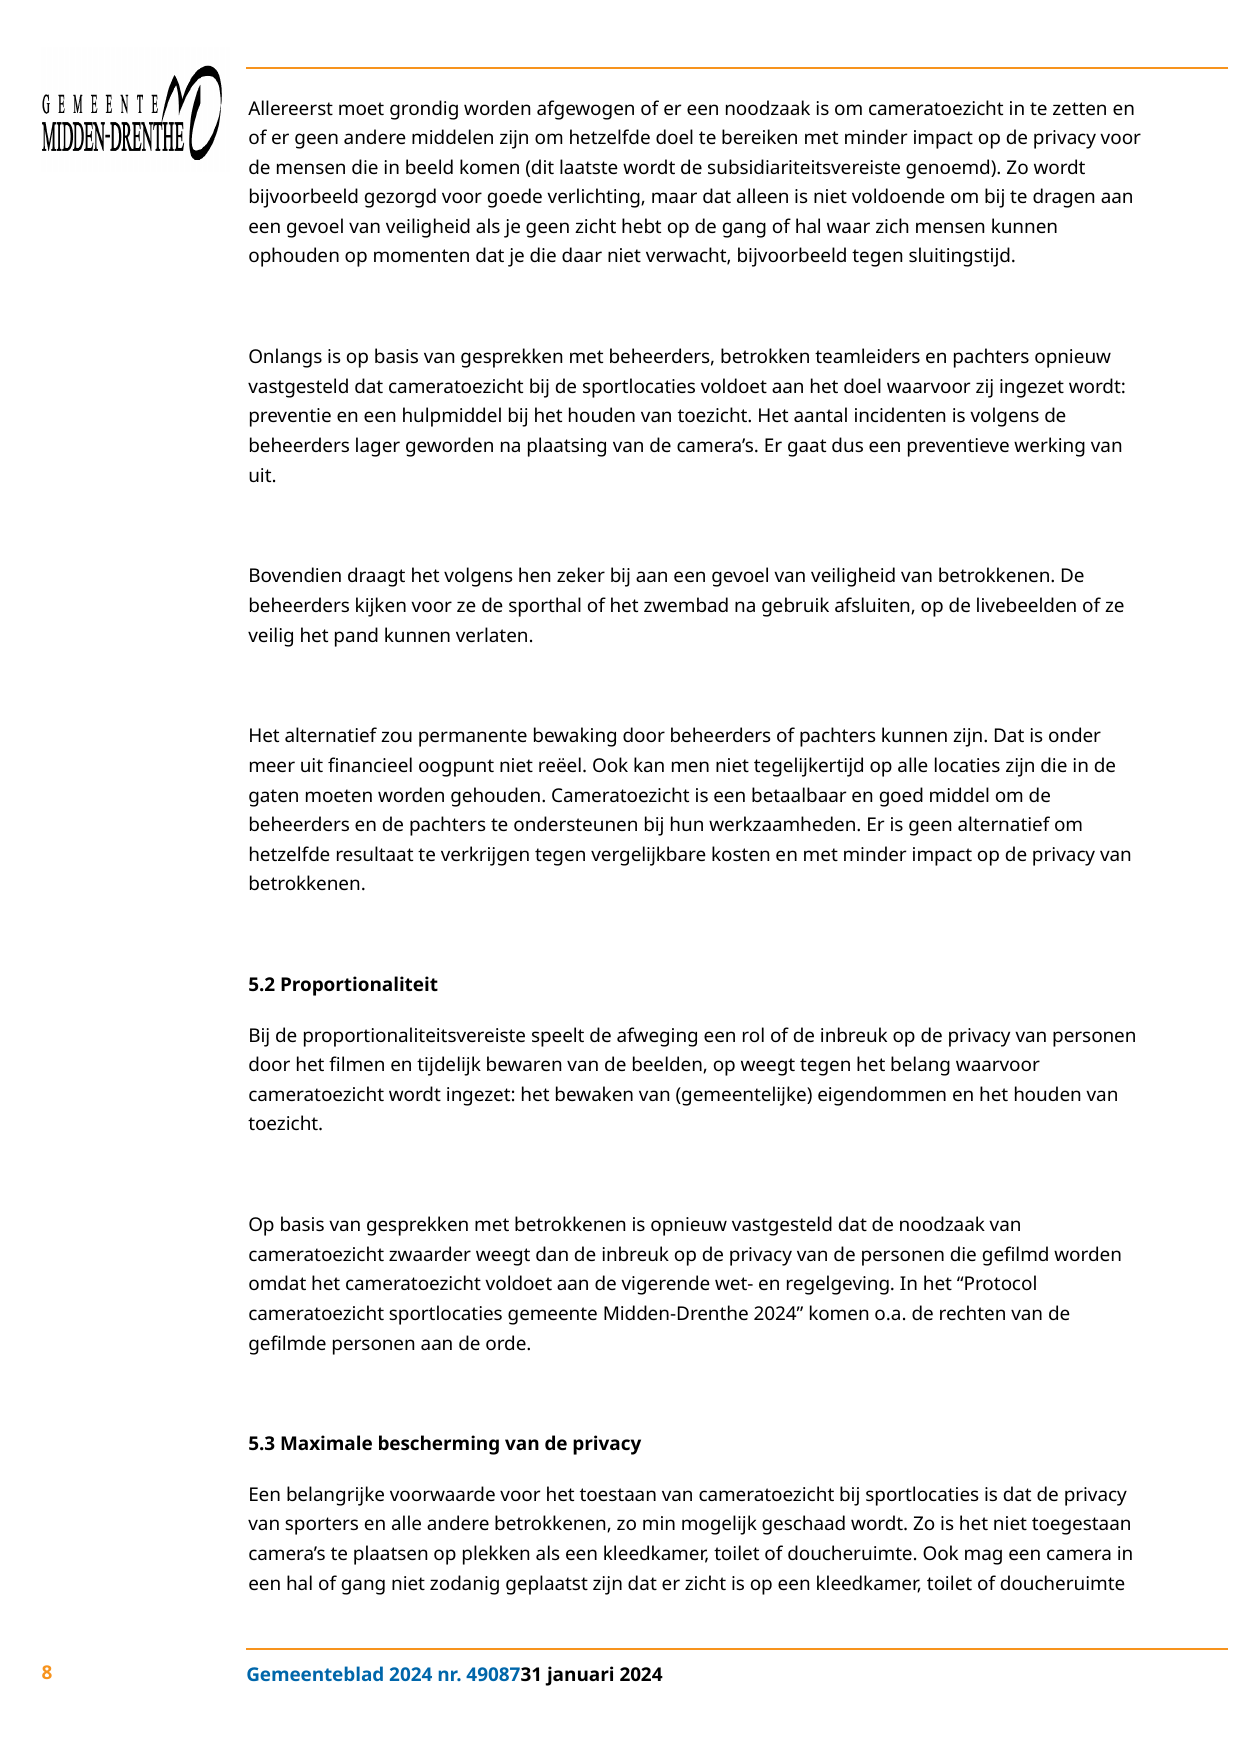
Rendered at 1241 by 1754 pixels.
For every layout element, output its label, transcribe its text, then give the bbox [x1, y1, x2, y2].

text Bovendien draagt het volgens hen zeker bij aan een gevoel van veiligheid van betrokkenen. De beheerders kijken voor ze de sporthal of het zwembad na gebruik afsluiten, op de livebeelden of ze veilig het pand kunnen verlaten. [248, 563, 1152, 648]
text Onlangs is op basis van gesprekken met beheerders, betrokken teamleiders en pachters opnieuw vastgesteld dat cameratoezicht bij de sportlocaties voldoet aan het doel waarvoor zij ingezet wordt: preventie en een hulpmiddel bij het houden van toezicht. Het aantal incidenten is volgens de beheerders lager geworden na plaatsing van de camera’s. Er gaat dus een preventieve werking van uit. [248, 343, 1152, 488]
text Bij de proportionaliteitsvereiste speelt de afweging een rol of de inbreuk op de privacy van personen door het filmen en tijdelijk bewaren van de beelden, op weegt tegen het belang waarvoor cameratoezicht wordt ingezet: het bewaken van (gemeentelijke) eigendommen en het houden van toezicht. [248, 1022, 1152, 1136]
text 5.3 Maximale bescherming van de privacy [248, 1431, 1152, 1456]
text Op basis van gesprekken met betrokkenen is opnieuw vastgesteld dat de noodzaak van cameratoezicht zwaarder weegt dan de inbreuk op de privacy van de personen die gefilmd worden omdat het cameratoezicht voldoet aan de vigerende wet- en regelgeving. In het “Protocol cameratoezicht sportlocaties gemeente Midden-Drenthe 2024” komen o.a. de rechten van de gefilmde personen aan de orde. [248, 1211, 1152, 1356]
picture [41, 47, 231, 172]
text Het alternatief zou permanente bewaking door beheerders of pachters kunnen zijn. Dat is onder meer uit financieel oogpunt niet reëel. Ook kan men niet tegelijkertijd op alle locaties zijn die in de gaten moeten worden gehouden. Cameratoezicht is een betaalbaar en goed middel om de beheerders en de pachters te ondersteunen bij hun werkzaamheden. Er is geen alternatief om hetzelfde resultaat te verkrijgen tegen vergelijkbare kosten en met minder impact op de privacy van betrokkenen. [248, 723, 1152, 896]
text Allereerst moet grondig worden afgewogen of er een noodzaak is om cameratoezicht in te zetten en of er geen andere middelen zijn om hetzelfde doel te bereiken met minder impact op de privacy voor de mensen die in beeld komen (dit laatste wordt de subsidiariteitsvereiste genoemd). Zo wordt bijvoorbeeld gezorgd voor goede verlichting, maar dat alleen is niet voldoende om bij te dragen aan een gevoel van veiligheid als je geen zicht hebt op de gang of hal waar zich mensen kunnen ophouden op momenten dat je die daar niet verwacht, bijvoorbeeld tegen sluitingstijd. [248, 95, 1152, 268]
text Een belangrijke voorwaarde voor het toestaan van cameratoezicht bij sportlocaties is dat de privacy van sporters en alle andere betrokkenen, zo min mogelijk geschaad wordt. Zo is het niet toegestaan camera’s te plaatsen op plekken als een kleedkamer, toilet of doucheruimte. Ook mag een camera in een hal of gang niet zodanig geplaatst zijn dat er zicht is op een kleedkamer, toilet of doucheruimte [248, 1481, 1152, 1596]
text 5.2 Proportionaliteit [248, 971, 1152, 997]
